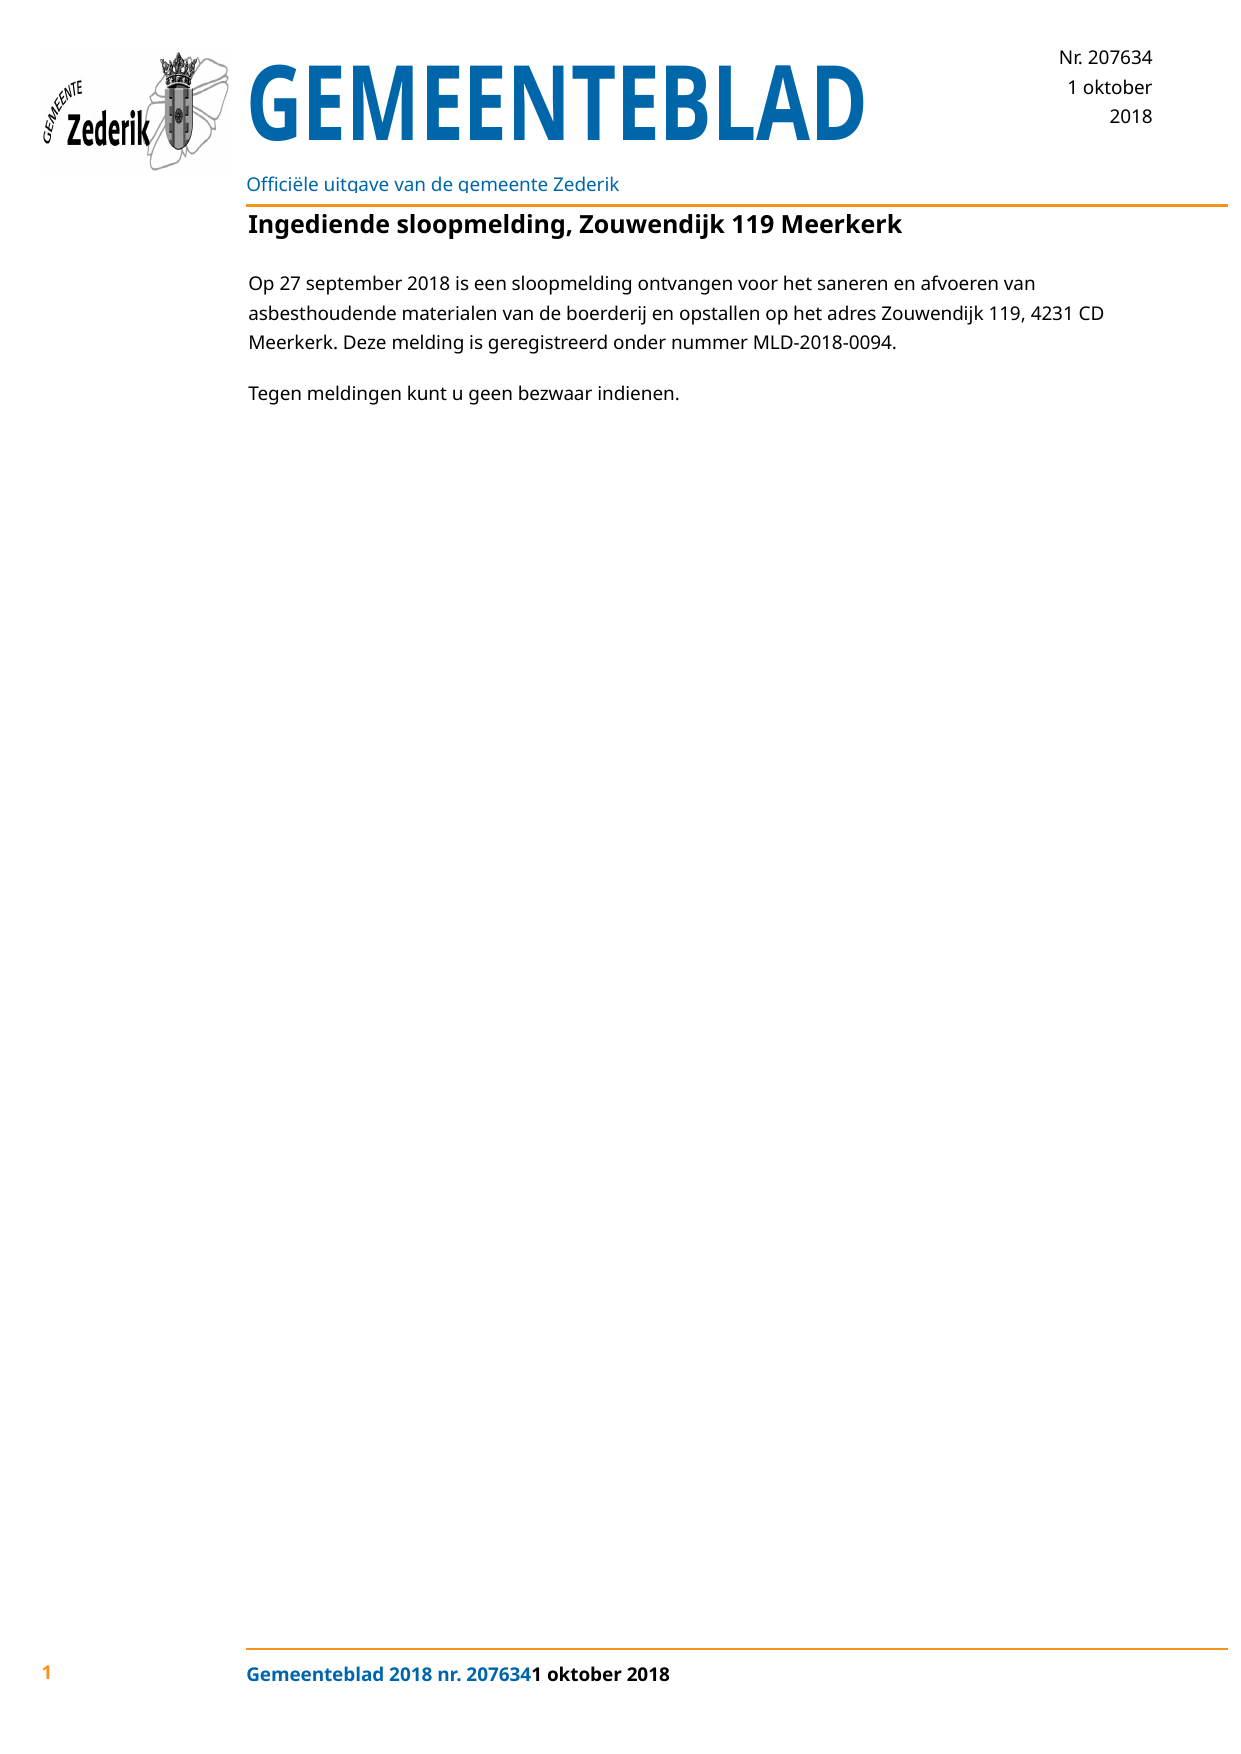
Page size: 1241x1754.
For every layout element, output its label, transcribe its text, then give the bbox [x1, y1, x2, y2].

text Tegen meldingen kunt u geen bezwaar indienen. [248, 380, 1152, 406]
picture [41, 47, 231, 172]
text Ingediende sloopmelding, Zouwendijk 119 Meerkerk [248, 207, 1152, 241]
text Op 27 september 2018 is een sloopmelding ontvangen voor het saneren en afvoeren van asbesthoudende materialen van de boerderij en opstallen op het adres Zouwendijk 119, 4231 CD Meerkerk. Deze melding is geregistreerd onder nummer MLD-2018-0094. [248, 270, 1152, 355]
